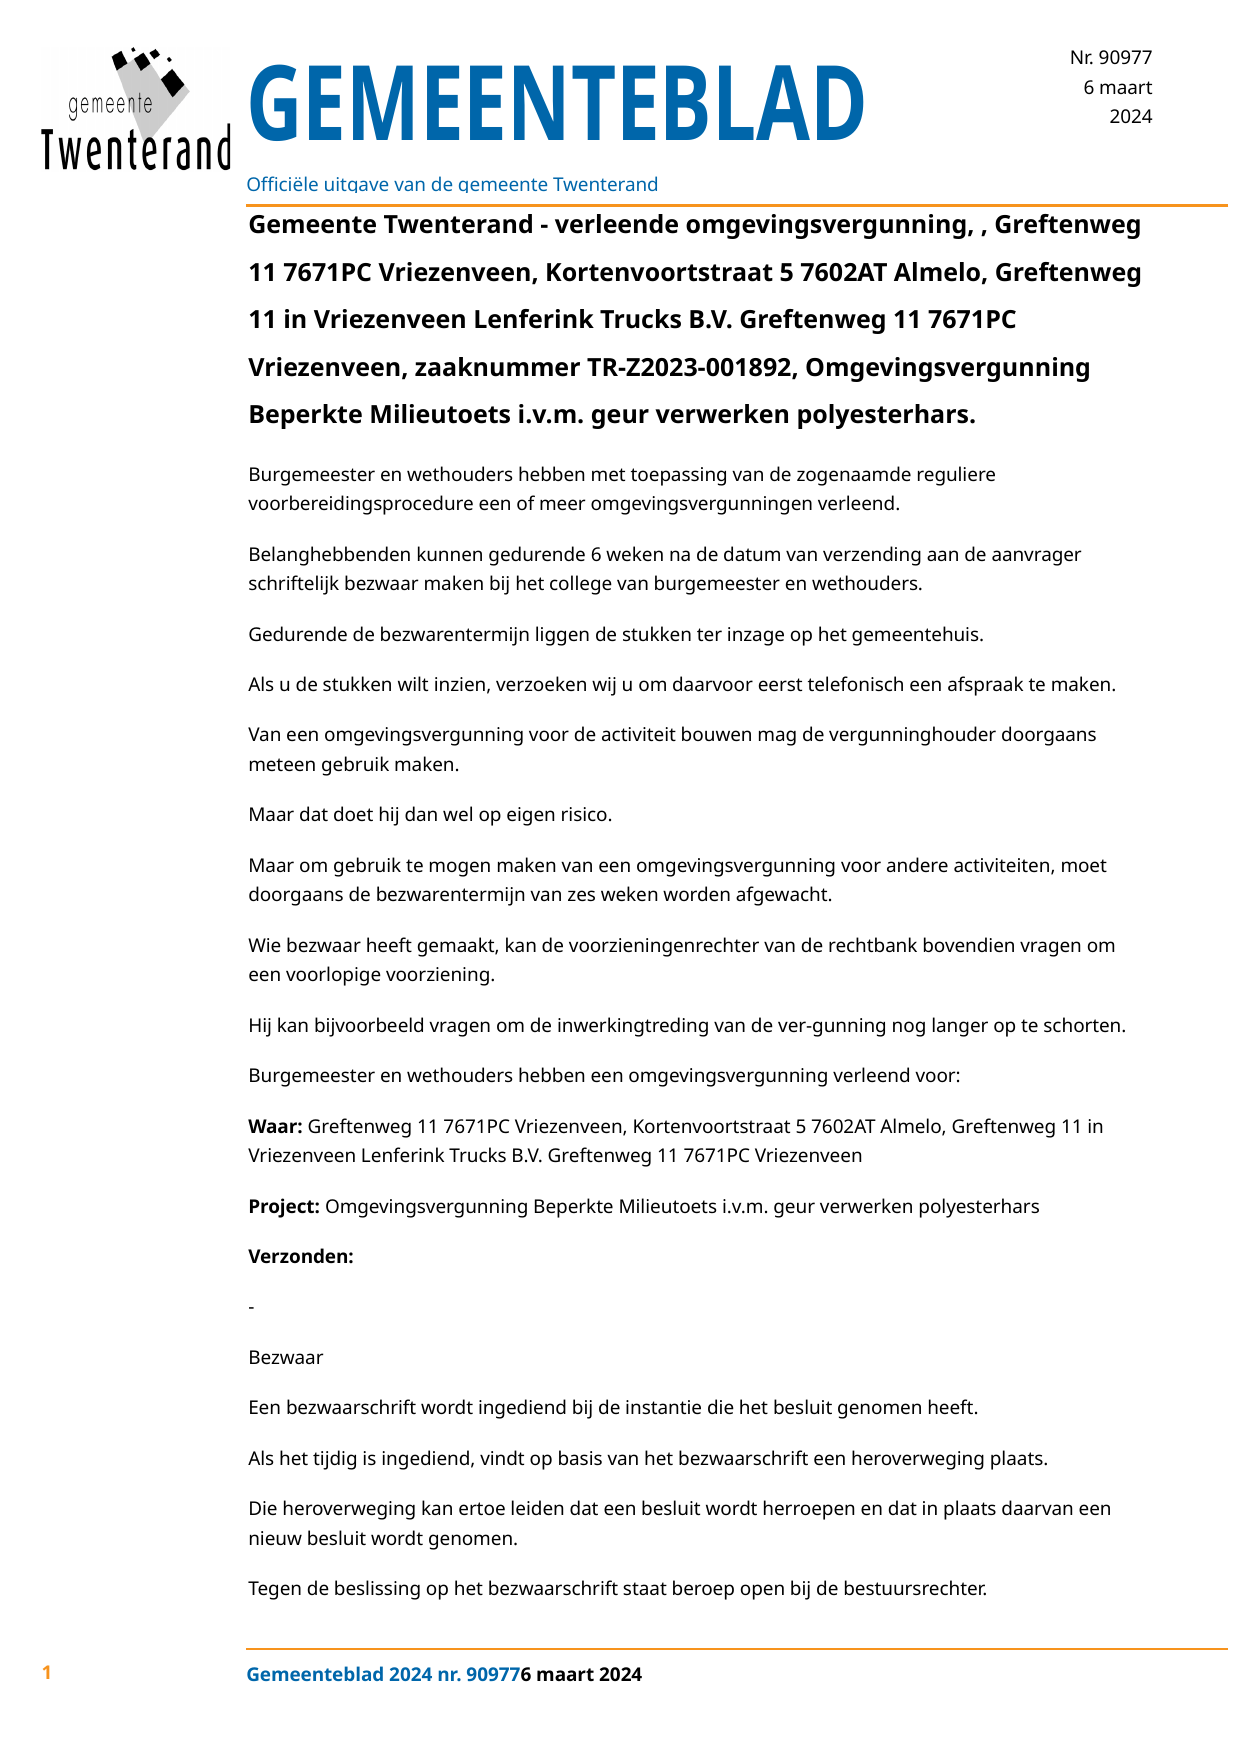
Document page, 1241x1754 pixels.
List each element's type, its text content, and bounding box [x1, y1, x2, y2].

text Van een omgevingsvergunning voor de activiteit bouwen mag de vergunninghouder doorgaans meteen gebruik maken. [248, 722, 1152, 777]
text Als u de stukken wilt inzien, verzoeken wij u om daarvoor eerst telefonisch een afspraak te maken. [248, 671, 1152, 697]
text Die heroverweging kan ertoe leiden dat een besluit wordt herroepen en dat in plaats daarvan een nieuw besluit wordt genomen. [248, 1495, 1152, 1551]
text Project: Omgevingsvergunning Beperkte Milieutoets i.v.m. geur verwerken polyesterhars [248, 1193, 1152, 1218]
text Burgemeester en wethouders hebben met toepassing van de zogenaamde reguliere voorbereidingsprocedure een of meer omgevingsvergunningen verleend. [248, 461, 1152, 516]
text Gemeente Twenterand - verleende omgevingsvergunning, , Greftenweg 11 7671PC Vriezenveen, Kortenvoortstraat 5 7602AT Almelo, Greftenweg 11 in Vriezenveen Lenferink Trucks B.V. Greftenweg 11 7671PC Vriezenveen, zaaknummer TR-Z2023-001892, Omgevingsvergunning Beperkte Milieutoets i.v.m. geur verwerken polyesterhars. [248, 207, 1152, 431]
text Belanghebbenden kunnen gedurende 6 weken na de datum van verzending aan de aanvrager schriftelijk bezwaar maken bij het college van burgemeester en wethouders. [248, 541, 1152, 596]
text Tegen de beslissing op het bezwaarschrift staat beroep open bij de bestuursrechter. [248, 1575, 1152, 1601]
text Wie bezwaar heeft gemaakt, kan de voorzieningenrechter van de rechtbank bovendien vragen om een voorlopige voorziening. [248, 932, 1152, 987]
picture [41, 47, 231, 172]
text Hij kan bijvoorbeeld vragen om de inwerkingtreding van de ver-gunning nog langer op te schorten. [248, 1012, 1152, 1038]
text Gedurende de bezwarentermijn liggen de stukken ter inzage op het gemeentehuis. [248, 621, 1152, 646]
text - [248, 1294, 1152, 1319]
text Een bezwaarschrift wordt ingediend bij de instantie die het besluit genomen heeft. [248, 1394, 1152, 1420]
text Verzonden: [248, 1243, 1152, 1269]
text Waar: Greftenweg 11 7671PC Vriezenveen, Kortenvoortstraat 5 7602AT Almelo, Greftenweg 11 in Vriezenveen Lenferink Trucks B.V. Greftenweg 11 7671PC Vriezenveen [248, 1113, 1152, 1168]
text Burgemeester en wethouders hebben een omgevingsvergunning verleend voor: [248, 1062, 1152, 1088]
text Maar dat doet hij dan wel op eigen risico. [248, 802, 1152, 827]
text Bezwaar [248, 1344, 1152, 1370]
text Als het tijdig is ingediend, vindt op basis van het bezwaarschrift een heroverweging plaats. [248, 1445, 1152, 1471]
text Maar om gebruik te mogen maken van een omgevingsvergunning voor andere activiteiten, moet doorgaans de bezwarentermijn van zes weken worden afgewacht. [248, 852, 1152, 907]
